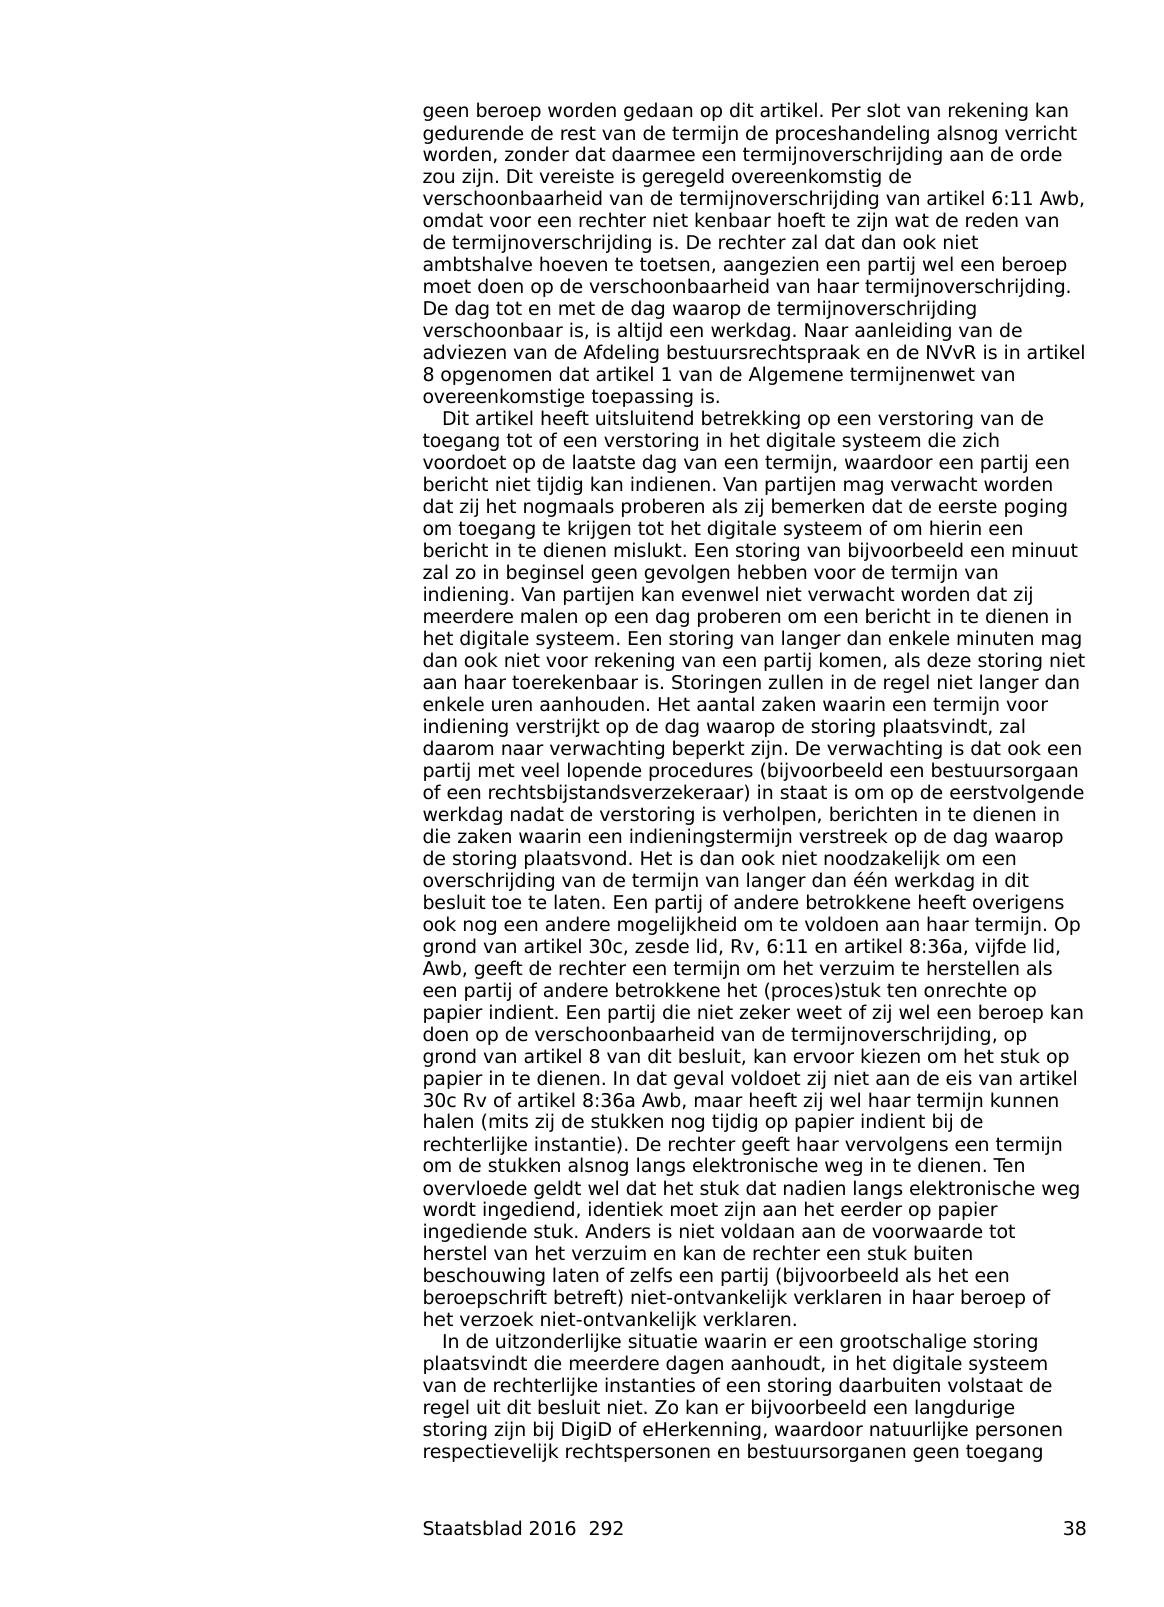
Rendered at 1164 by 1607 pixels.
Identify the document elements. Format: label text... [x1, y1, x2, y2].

text Dit artikel heeft uitsluitend betrekking op een verstoring van de toegang tot of een verstoring in het digitale systeem die zich voordoet op de laatste dag van een termijn, waardoor een partij een bericht niet tijdig kan indienen. Van partijen mag verwacht worden dat zij het nogmaals proberen als zij bemerken dat de eerste poging om toegang te krijgen tot het digitale systeem of om hierin een bericht in te dienen mislukt. Een storing van bijvoorbeeld een minuut zal zo in beginsel geen gevolgen hebben voor de termijn van indiening. Van partijen kan evenwel niet verwacht worden dat zij meerdere malen op een dag proberen om een bericht in te dienen in het digitale systeem. Een storing van langer dan enkele minuten mag dan ook niet voor rekening van een partij komen, als deze storing niet aan haar toerekenbaar is. Storingen zullen in de regel niet langer dan enkele uren aanhouden. Het aantal zaken waarin een termijn voor indiening verstrijkt op de dag waarop de storing plaatsvindt, zal daarom naar verwachting beperkt zijn. De verwachting is dat ook een partij met veel lopende procedures (bijvoorbeeld een bestuursorgaan of een rechtsbijstandsverzekeraar) in staat is om op de eerstvolgende werkdag nadat de verstoring is verholpen, berichten in te dienen in die zaken waarin een indieningstermijn verstreek op de dag waarop de storing plaatsvond. Het is dan ook niet noodzakelijk om een overschrijding van de termijn van langer dan één werkdag in dit besluit toe te laten. Een partij of andere betrokkene heeft overigens ook nog een andere mogelijkheid om te voldoen aan haar termijn. Op grond van artikel 30c, zesde lid, Rv, 6:11 en artikel 8:36a, vijfde lid, Awb, geeft de rechter een termijn om het verzuim te herstellen als een partij of andere betrokkene het (proces)stuk ten onrechte op papier indient. Een partij die niet zeker weet of zij wel een beroep kan doen op de verschoonbaarheid van de termijnoverschrijding, op grond van artikel 8 van dit besluit, kan ervoor kiezen om het stuk op papier in te dienen. In dat geval voldoet zij niet aan de eis van artikel 30c Rv of artikel 8:36a Awb, maar heeft zij wel haar termijn kunnen halen (mits zij de stukken nog tijdig op papier indient bij de rechterlijke instantie). De rechter geeft haar vervolgens een termijn om de stukken alsnog langs elektronische weg in te dienen. Ten overvloede geldt wel dat het stuk dat nadien langs elektronische weg wordt ingediend, identiek moet zijn aan het eerder op papier ingediende stuk. Anders is niet voldaan aan de voorwaarde tot herstel van het verzuim en kan de rechter een stuk buiten beschouwing laten of zelfs een partij (bijvoorbeeld als het een beroepschrift betreft) niet-ontvankelijk verklaren in haar beroep of het verzoek niet-ontvankelijk verklaren. [422, 408, 1087, 1331]
text geen beroep worden gedaan op dit artikel. Per slot van rekening kan gedurende de rest van de termijn de proceshandeling alsnog verricht worden, zonder dat daarmee een termijnoverschrijding aan de orde zou zijn. Dit vereiste is geregeld overeenkomstig de verschoonbaarheid van de termijnoverschrijding van artikel 6:11 Awb, omdat voor een rechter niet kenbaar hoeft te zijn wat de reden van de termijnoverschrijding is. De rechter zal dat dan ook niet ambtshalve hoeven te toetsen, aangezien een partij wel een beroep moet doen op de verschoonbaarheid van haar termijnoverschrijding. De dag tot en met de dag waarop de termijnoverschrijding verschoonbaar is, is altijd een werkdag. Naar aanleiding van de adviezen van de Afdeling bestuursrechtspraak en de NVvR is in artikel 8 opgenomen dat artikel 1 van de Algemene termijnenwet van overeenkomstige toepassing is. [422, 100, 1087, 408]
text In de uitzonderlijke situatie waarin er een grootschalige storing plaatsvindt die meerdere dagen aanhoudt, in het digitale systeem van de rechterlijke instanties of een storing daarbuiten volstaat de regel uit dit besluit niet. Zo kan er bijvoorbeeld een langdurige storing zijn bij DigiD of eHerkenning, waardoor natuurlijke personen respectievelijk rechtspersonen en bestuursorganen geen toegang [422, 1331, 1087, 1463]
